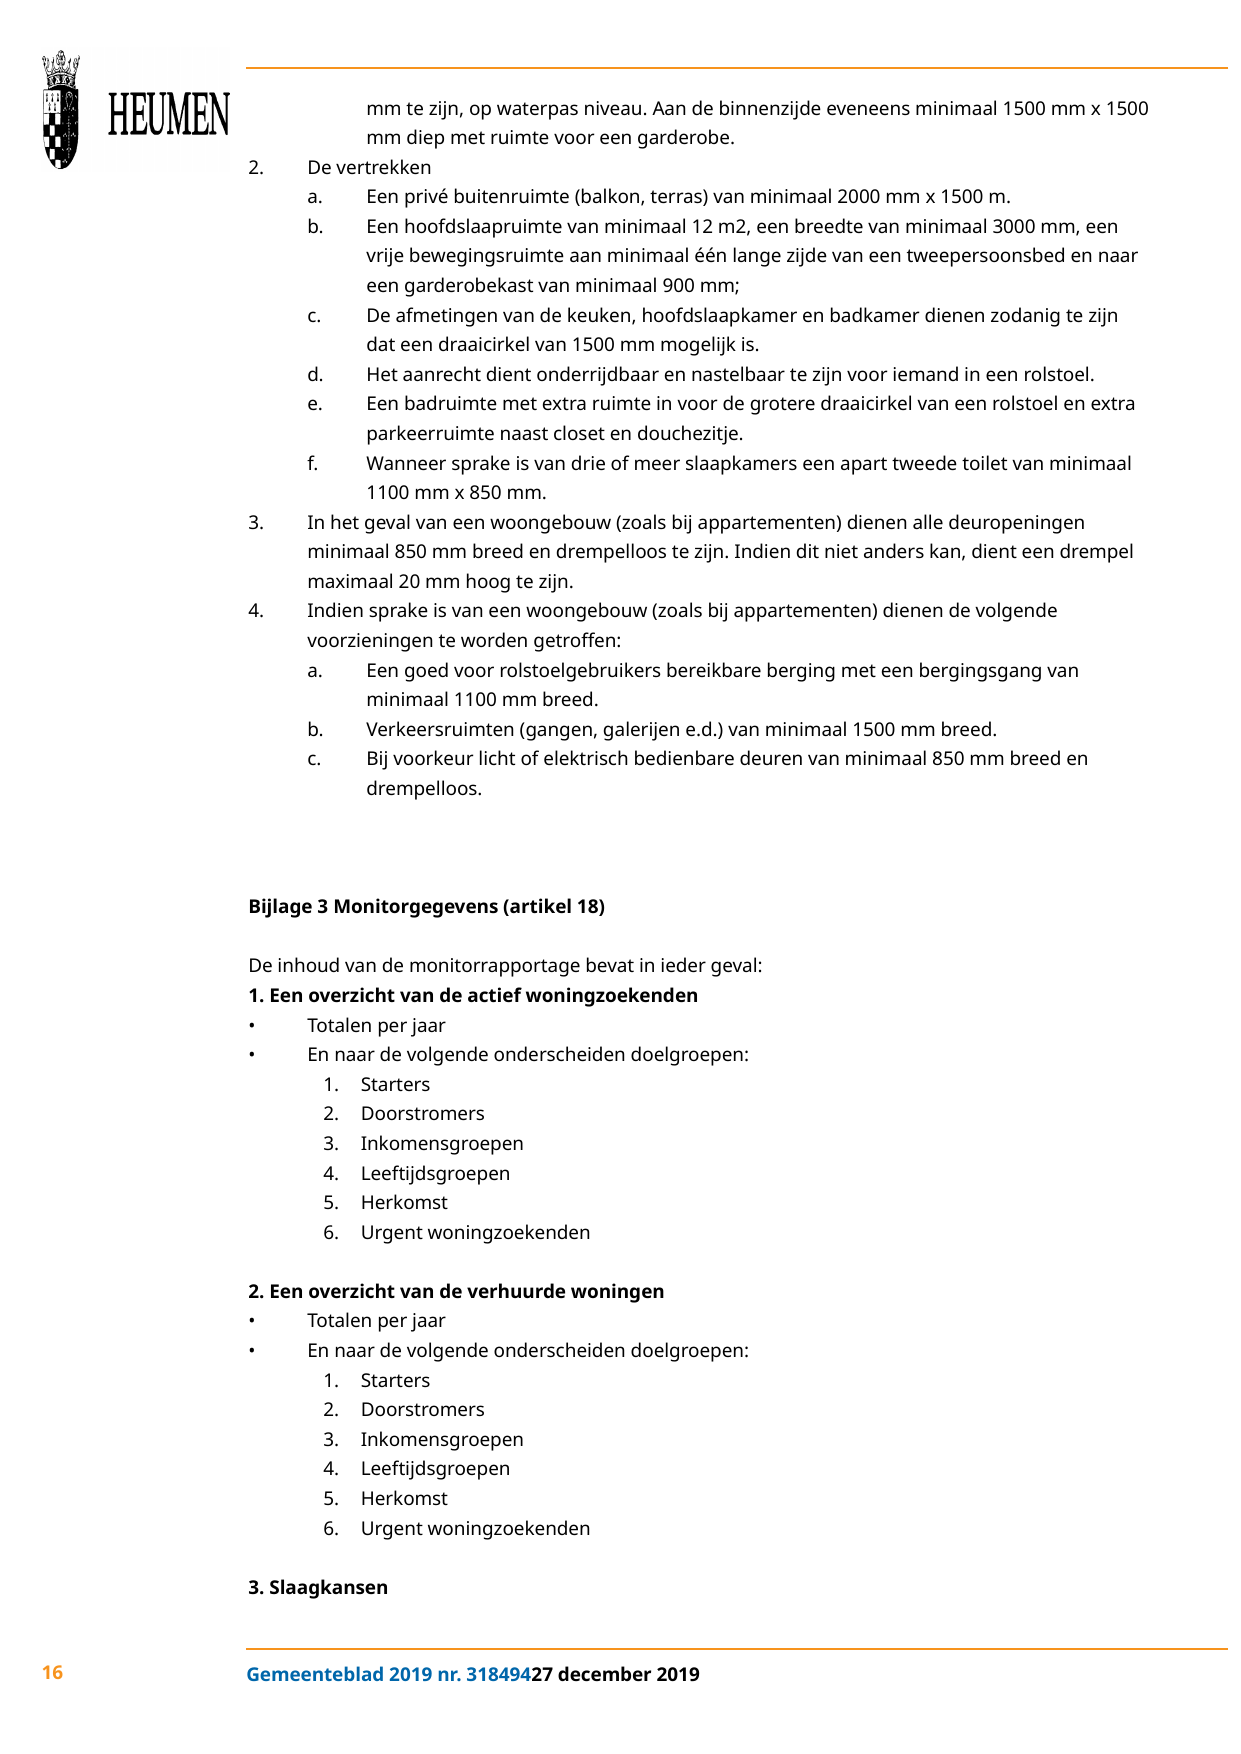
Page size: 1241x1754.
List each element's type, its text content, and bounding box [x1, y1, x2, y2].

list Totalen per jaar [248, 1012, 1152, 1038]
list Leeftijdsgroepen [323, 1456, 1152, 1481]
text Bijlage 3 Monitorgegevens (artikel 18) [248, 893, 1152, 919]
list Inkomensgroepen [323, 1130, 1152, 1156]
list Verkeersruimten (gangen, galerijen e.d.) van minimaal 1500 mm breed. [307, 716, 1152, 742]
list Urgent woningzoekenden [323, 1515, 1152, 1541]
list Wanneer sprake is van drie of meer slaapkamers een apart tweede toilet van minimaal 1100 mm x 850 mm. [307, 450, 1152, 505]
list In het geval van een woongebouw (zoals bij appartementen) dienen alle deuropeningen minimaal 850 mm breed en drempelloos te zijn. Indien dit niet anders kan, dient een drempel maximaal 20 mm hoog te zijn. [248, 509, 1152, 594]
picture [41, 47, 231, 172]
text 3. Slaagkansen [248, 1574, 1152, 1600]
text 1. Een overzicht van de actief woningzoekenden [248, 982, 1152, 1008]
list Het aanrecht dient onderrijdbaar en nastelbaar te zijn voor iemand in een rolstoel. [307, 361, 1152, 387]
text 2. Een overzicht van de verhuurde woningen [248, 1278, 1152, 1304]
list Indien sprake is van een woongebouw (zoals bij appartementen) dienen de volgende voorzieningen te worden getroffen: [248, 598, 1152, 653]
list mm te zijn, op waterpas niveau. Aan de binnenzijde eveneens minimaal 1500 mm x 1500 mm diep met ruimte voor een garderobe. [307, 95, 1152, 150]
list Een badruimte met extra ruimte in voor de grotere draaicirkel van een rolstoel en extra parkeerruimte naast closet en douchezitje. [307, 391, 1152, 446]
list Starters [323, 1071, 1152, 1097]
list De vertrekken [248, 154, 1152, 180]
list Bij voorkeur licht of elektrisch bedienbare deuren van minimaal 850 mm breed en drempelloos. [307, 746, 1152, 801]
list En naar de volgende onderscheiden doelgroepen: [248, 1041, 1152, 1067]
list Urgent woningzoekenden [323, 1219, 1152, 1245]
list Totalen per jaar [248, 1308, 1152, 1333]
list Inkomensgroepen [323, 1426, 1152, 1452]
list Een hoofdslaapruimte van minimaal 12 m2, een breedte van minimaal 3000 mm, een vrije bewegingsruimte aan minimaal één lange zijde van een tweepersoonsbed en naar een garderobekast van minimaal 900 mm; [307, 213, 1152, 298]
list Herkomst [323, 1485, 1152, 1511]
list Doorstromers [323, 1396, 1152, 1422]
list Herkomst [323, 1189, 1152, 1215]
list En naar de volgende onderscheiden doelgroepen: [248, 1337, 1152, 1363]
list De afmetingen van de keuken, hoofdslaapkamer en badkamer dienen zodanig te zijn dat een draaicirkel van 1500 mm mogelijk is. [307, 302, 1152, 357]
list Een privé buitenruimte (balkon, terras) van minimaal 2000 mm x 1500 m. [307, 183, 1152, 209]
text De inhoud van de monitorrapportage bevat in ieder geval: [248, 953, 1152, 978]
list Leeftijdsgroepen [323, 1160, 1152, 1186]
list Doorstromers [323, 1101, 1152, 1126]
list Een goed voor rolstoelgebruikers bereikbare berging met een bergingsgang van minimaal 1100 mm breed. [307, 657, 1152, 712]
list Starters [323, 1367, 1152, 1393]
